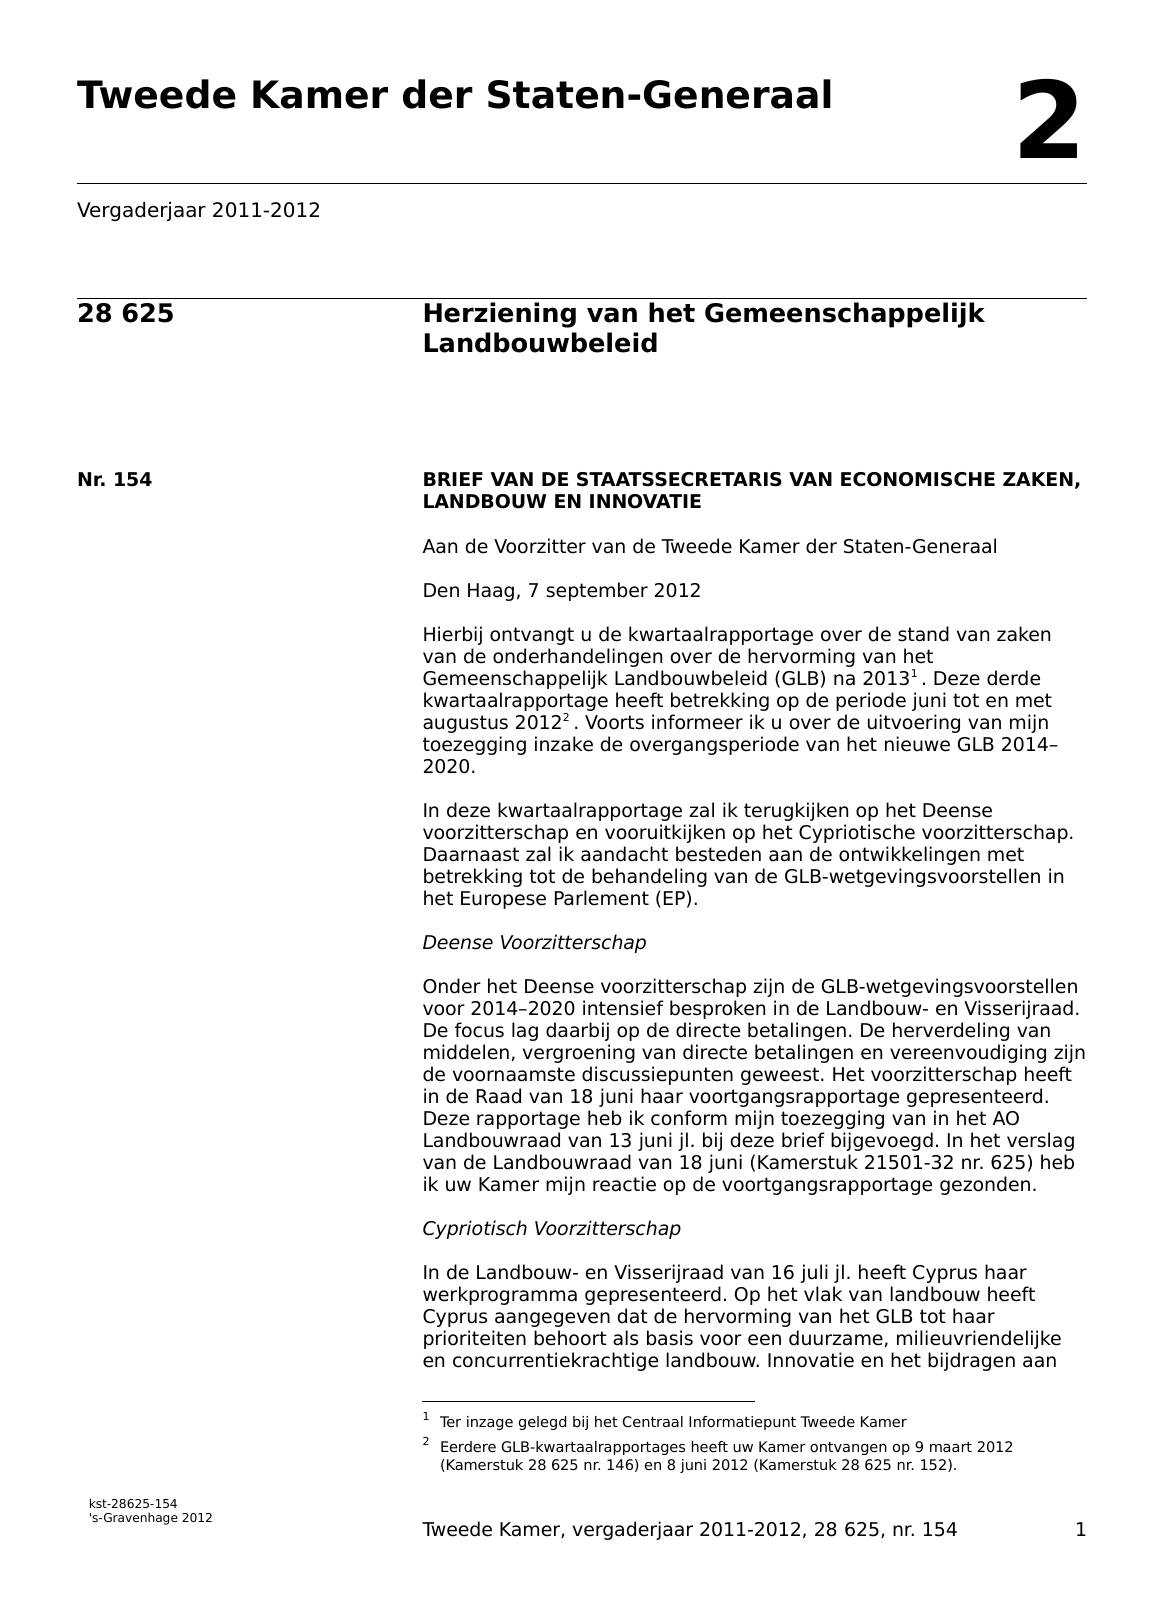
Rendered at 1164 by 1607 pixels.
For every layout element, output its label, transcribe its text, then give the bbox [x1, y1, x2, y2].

subtitle Nr. 154 BRIEF VAN DE STAATSSECRETARIS VAN ECONOMISCHE ZAKEN, LANDBOUW EN INNOVATIE [77, 469, 1087, 513]
table_header 2 [886, 59, 1087, 183]
subtitle Deense Voorzitterschap [422, 932, 1087, 954]
text Den Haag, 7 september 2012 [422, 580, 1087, 602]
text Hierbij ontvangt u de kwartaalrapportage over de stand van zaken van de onderhandelingen over de hervorming van het Gemeenschappelijk Landbouwbeleid (GLB) na 2013. Deze derde kwartaalrapportage heeft betrekking op de periode juni tot en met augustus 2012. Voorts informeer ik u over de uitvoering van mijn toezegging inzake de overgangsperiode van het nieuwe GLB 2014–2020. [422, 624, 1087, 778]
subtitle 28 625 Herziening van het Gemeenschappelijk Landbouwbeleid [77, 299, 1087, 358]
text In deze kwartaalrapportage zal ik terugkijken op het Deense voorzitterschap en vooruitkijken op het Cypriotische voorzitterschap. Daarnaast zal ik aandacht besteden aan de ontwikkelingen met betrekking tot de behandeling van de GLB-wetgevingsvoorstellen in het Europese Parlement (EP). [422, 800, 1087, 910]
table_header Tweede Kamer der Staten-Generaal [77, 59, 886, 183]
text Onder het Deense voorzitterschap zijn de GLB-wetgevingsvoorstellen voor 2014–2020 intensief besproken in de Landbouw- en Visserijraad. De focus lag daarbij op de directe betalingen. De herverdeling van middelen, vergroening van directe betalingen en vereenvoudiging zijn de voornaamste discussiepunten geweest. Het voorzitterschap heeft in de Raad van 18 juni haar voortgangsrapportage gepresenteerd. Deze rapportage heb ik conform mijn toezegging van in het AO Landbouwraad van 13 juni jl. bij deze brief bijgevoegd. In het verslag van de Landbouwraad van 18 juni (Kamerstuk 21501-32 nr. 625) heb ik uw Kamer mijn reactie op de voortgangsrapportage gezonden. [422, 976, 1087, 1196]
text In de Landbouw- en Visserijraad van 16 juli jl. heeft Cyprus haar werkprogramma gepresenteerd. Op het vlak van landbouw heeft Cyprus aangegeven dat de hervorming van het GLB tot haar prioriteiten behoort als basis voor een duurzame, milieuvriendelijke en concurrentiekrachtige landbouw. Innovatie en het bijdragen aan [422, 1262, 1087, 1372]
text Eerdere GLB-kwartaalrapportages heeft uw Kamer ontvangen op 9 maart 2012 (Kamerstuk 28 625 nr. 146) en 8 juni 2012 (Kamerstuk 28 625 nr. 152). [422, 1435, 1087, 1474]
table_cell Vergaderjaar 2011-2012 [77, 184, 1087, 298]
text 's-Gravenhage 2012 [88, 1511, 323, 1525]
text kst-28625-154 [88, 1497, 323, 1511]
text Aan de Voorzitter van de Tweede Kamer der Staten-Generaal [422, 536, 1087, 557]
subtitle Cypriotisch Voorzitterschap [422, 1218, 1087, 1240]
text Ter inzage gelegd bij het Centraal Informatiepunt Tweede Kamer [422, 1410, 1087, 1432]
